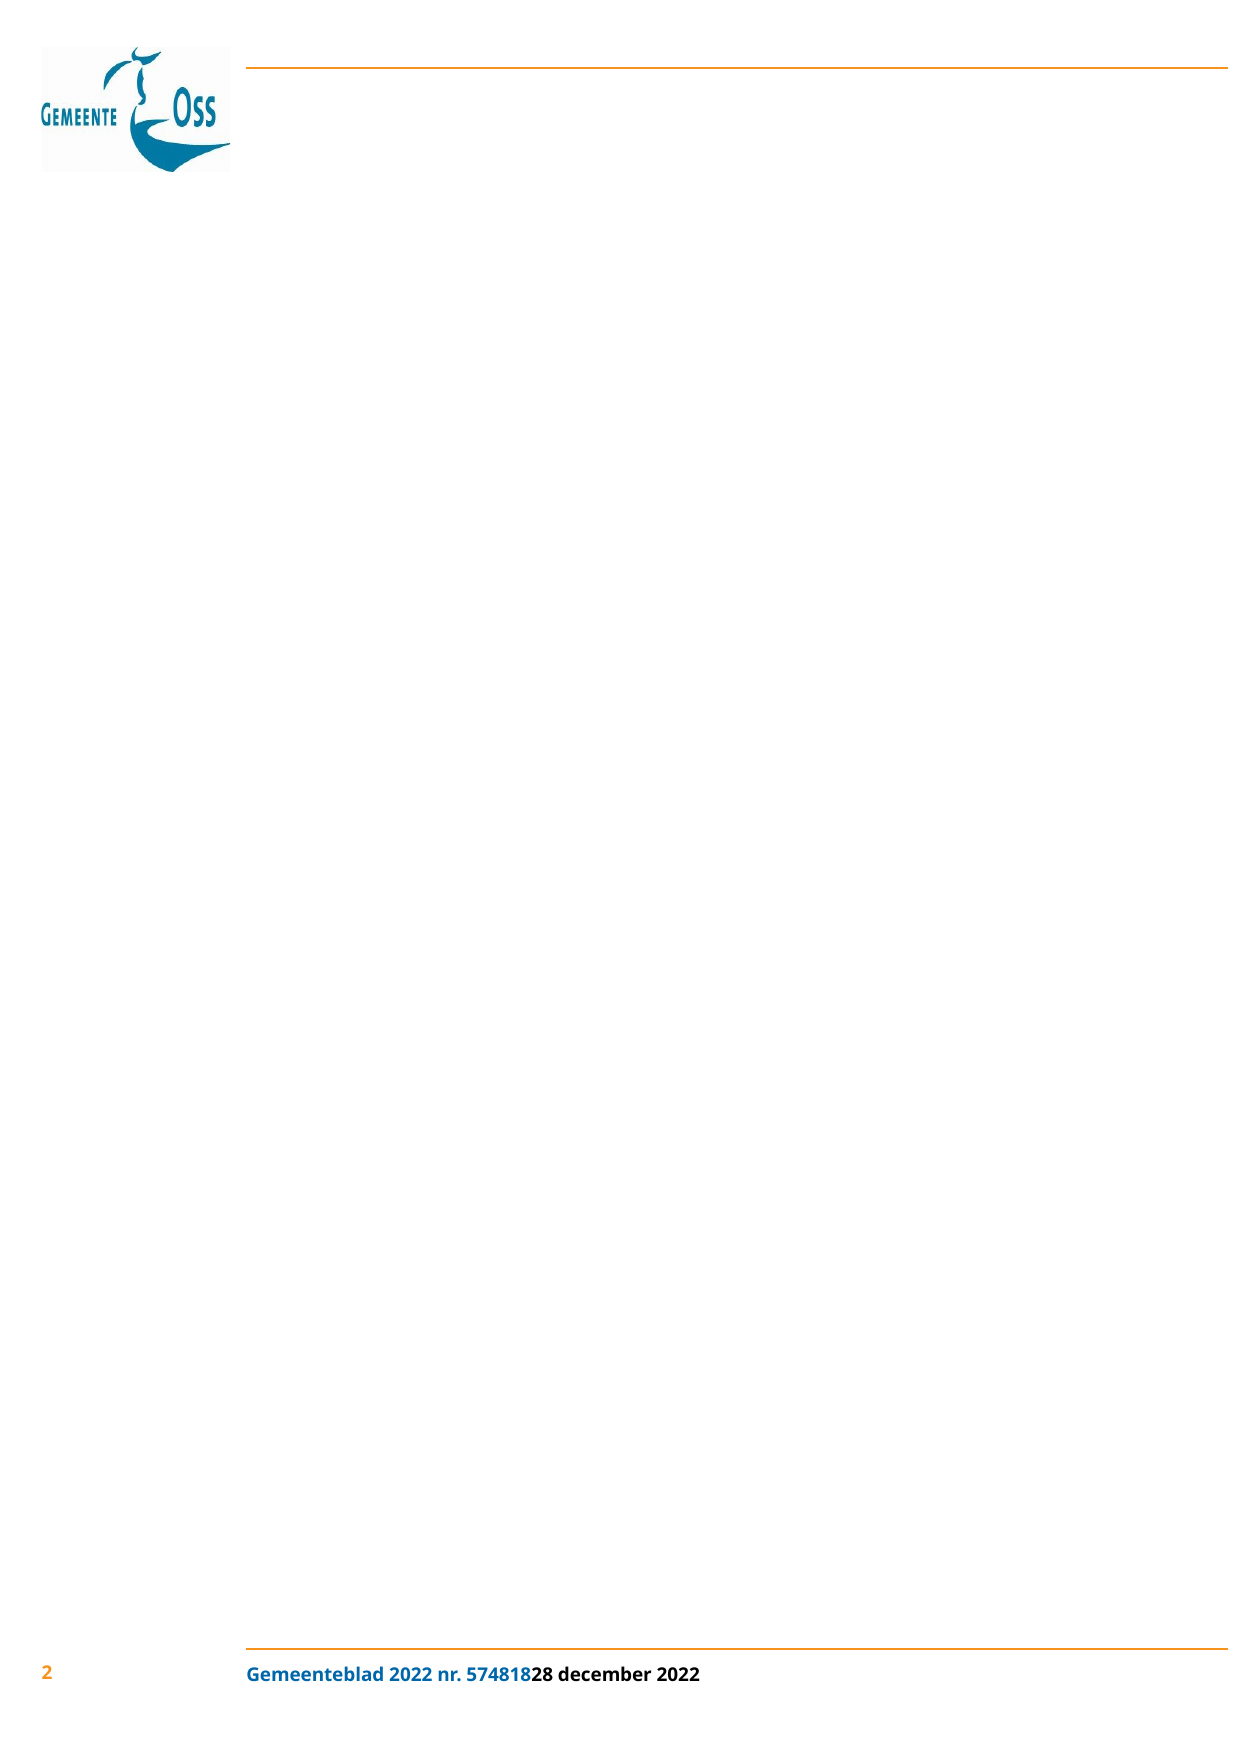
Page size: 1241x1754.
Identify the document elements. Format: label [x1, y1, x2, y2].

picture [41, 47, 231, 172]
